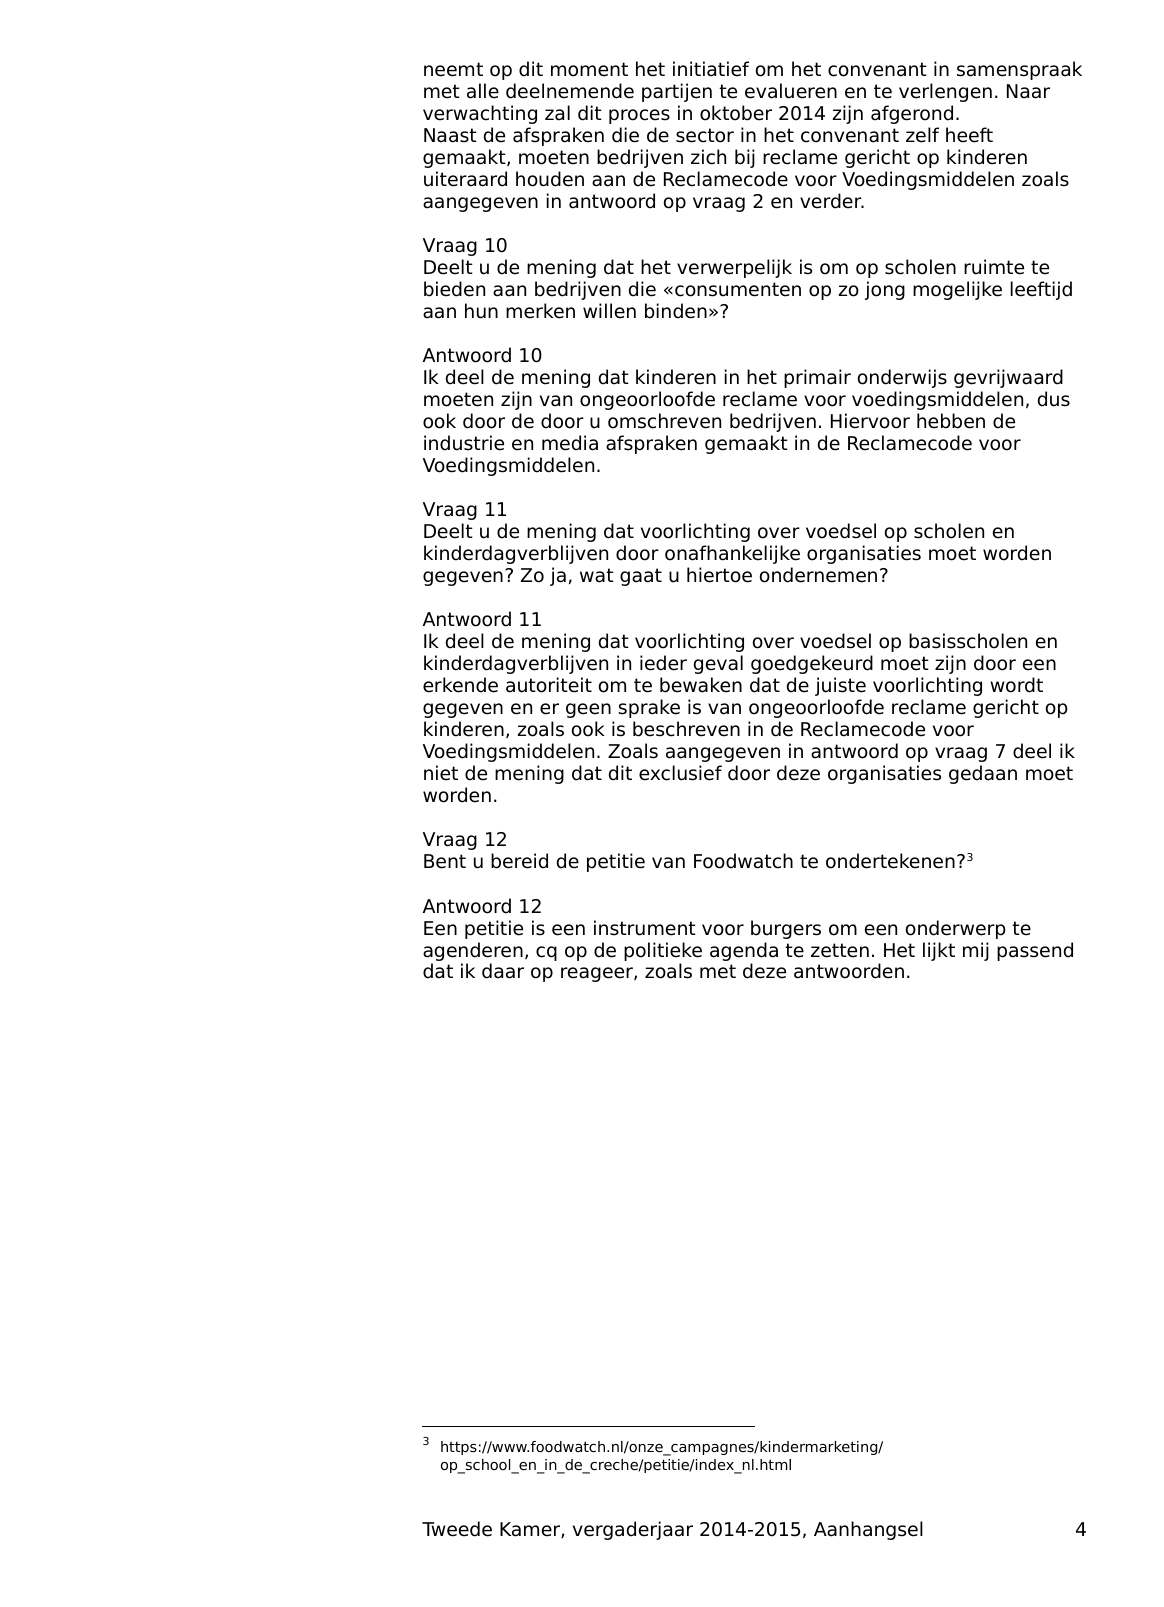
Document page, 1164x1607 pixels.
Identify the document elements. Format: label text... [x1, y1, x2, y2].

text Vraag 11 [422, 499, 1087, 521]
text Vraag 10 [422, 235, 1087, 257]
text Ik deel de mening dat kinderen in het primair onderwijs gevrijwaard moeten zijn van ongeoorloofde reclame voor voedingsmiddelen, dus ook door de door u omschreven bedrijven. Hiervoor hebben de industrie en media afspraken gemaakt in de Reclamecode voor Voedingsmiddelen. [422, 367, 1087, 477]
text Een petitie is een instrument voor burgers om een onderwerp te agenderen, cq op de politieke agenda te zetten. Het lijkt mij passend dat ik daar op reageer, zoals met deze antwoorden. [422, 917, 1087, 983]
text Ik deel de mening dat voorlichting over voedsel op basisscholen en kinderdagverblijven in ieder geval goedgekeurd moet zijn door een erkende autoriteit om te bewaken dat de juiste voorlichting wordt gegeven en er geen sprake is van ongeoorloofde reclame gericht op kinderen, zoals ook is beschreven in de Reclamecode voor Voedingsmiddelen. Zoals aangegeven in antwoord op vraag 7 deel ik niet de mening dat dit exclusief door deze organisaties gedaan moet worden. [422, 631, 1087, 807]
text neemt op dit moment het initiatief om het convenant in samenspraak met alle deelnemende partijen te evalueren en te verlengen. Naar verwachting zal dit proces in oktober 2014 zijn afgerond. [422, 59, 1087, 125]
text Naast de afspraken die de sector in het convenant zelf heeft gemaakt, moeten bedrijven zich bij reclame gericht op kinderen uiteraard houden aan de Reclamecode voor Voedingsmiddelen zoals aangegeven in antwoord op vraag 2 en verder. [422, 125, 1087, 213]
text Antwoord 12 [422, 896, 1087, 917]
text Antwoord 11 [422, 609, 1087, 631]
text Vraag 12 [422, 829, 1087, 851]
text Deelt u de mening dat voorlichting over voedsel op scholen en kinderdagverblijven door onafhankelijke organisaties moet worden gegeven? Zo ja, wat gaat u hiertoe ondernemen? [422, 521, 1087, 587]
text Deelt u de mening dat het verwerpelijk is om op scholen ruimte te bieden aan bedrijven die «consumenten op zo jong mogelijke leeftijd aan hun merken willen binden»? [422, 257, 1087, 323]
text Bent u bereid de petitie van Foodwatch te ondertekenen? [422, 851, 1087, 873]
text https://www.foodwatch.nl/onze_campagnes/kindermarketing/op_school_en_in_de_creche/petitie/index_nl.html [422, 1435, 1087, 1474]
text Antwoord 10 [422, 345, 1087, 367]
